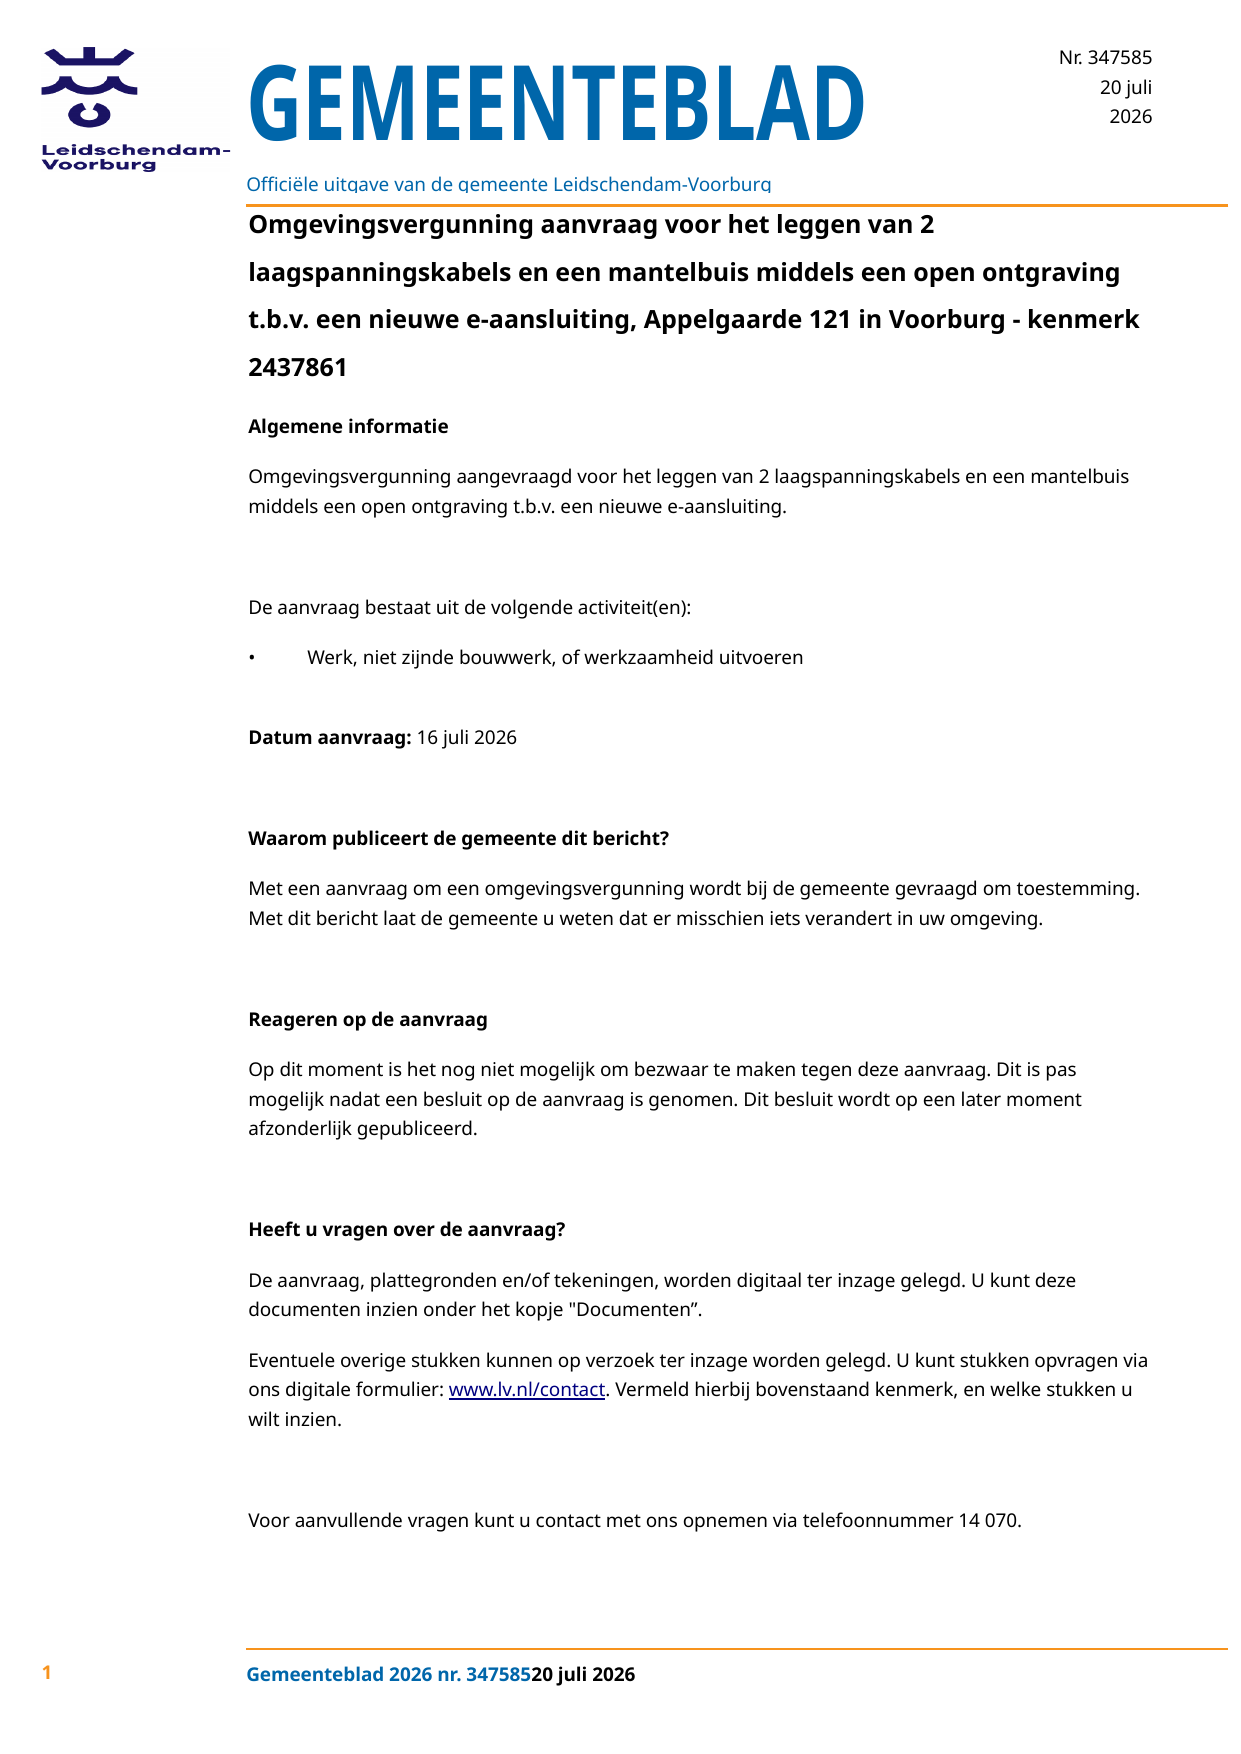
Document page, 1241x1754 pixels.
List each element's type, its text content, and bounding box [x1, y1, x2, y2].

text Omgevingsvergunning aanvraag voor het leggen van 2 laagspanningskabels en een mantelbuis middels een open ontgraving t.b.v. een nieuwe e-aansluiting, Appelgaarde 121 in Voorburg - kenmerk 2437861 [248, 207, 1152, 384]
text Heeft u vragen over de aanvraag? [248, 1216, 1152, 1242]
text Algemene informatie [248, 413, 1152, 439]
text Reageren op de aanvraag [248, 1006, 1152, 1032]
text Op dit moment is het nog niet mogelijk om bezwaar te maken tegen deze aanvraag. Dit is pas mogelijk nadat een besluit op de aanvraag is genomen. Dit besluit wordt op een later moment afzonderlijk gepubliceerd. [248, 1056, 1152, 1141]
text Eventuele overige stukken kunnen op verzoek ter inzage worden gelegd. U kunt stukken opvragen via ons digitale formulier: www.lv.nl/contact. Vermeld hierbij bovenstaand kenmerk, en welke stukken u wilt inzien. [248, 1347, 1152, 1432]
text De aanvraag, plattegronden en/of tekeningen, worden digitaal ter inzage gelegd. U kunt deze documenten inzien onder het kopje "Documenten”. [248, 1267, 1152, 1322]
text Waarom publiceert de gemeente dit bericht? [248, 825, 1152, 851]
list Werk, niet zijnde bouwwerk, of werkzaamheid uitvoeren [248, 644, 1152, 670]
text Voor aanvullende vragen kunt u contact met ons opnemen via telefoonnummer 14 070. [248, 1507, 1152, 1533]
text Datum aanvraag: 16 juli 2026 [248, 724, 1152, 750]
text Omgevingsvergunning aangevraagd voor het leggen van 2 laagspanningskabels en een mantelbuis middels een open ontgraving t.b.v. een nieuwe e-aansluiting. [248, 463, 1152, 519]
text Met een aanvraag om een omgevingsvergunning wordt bij de gemeente gevraagd om toestemming. Met dit bericht laat de gemeente u weten dat er misschien iets verandert in uw omgeving. [248, 876, 1152, 931]
picture [41, 47, 231, 172]
text De aanvraag bestaat uit de volgende activiteit(en): [248, 594, 1152, 620]
